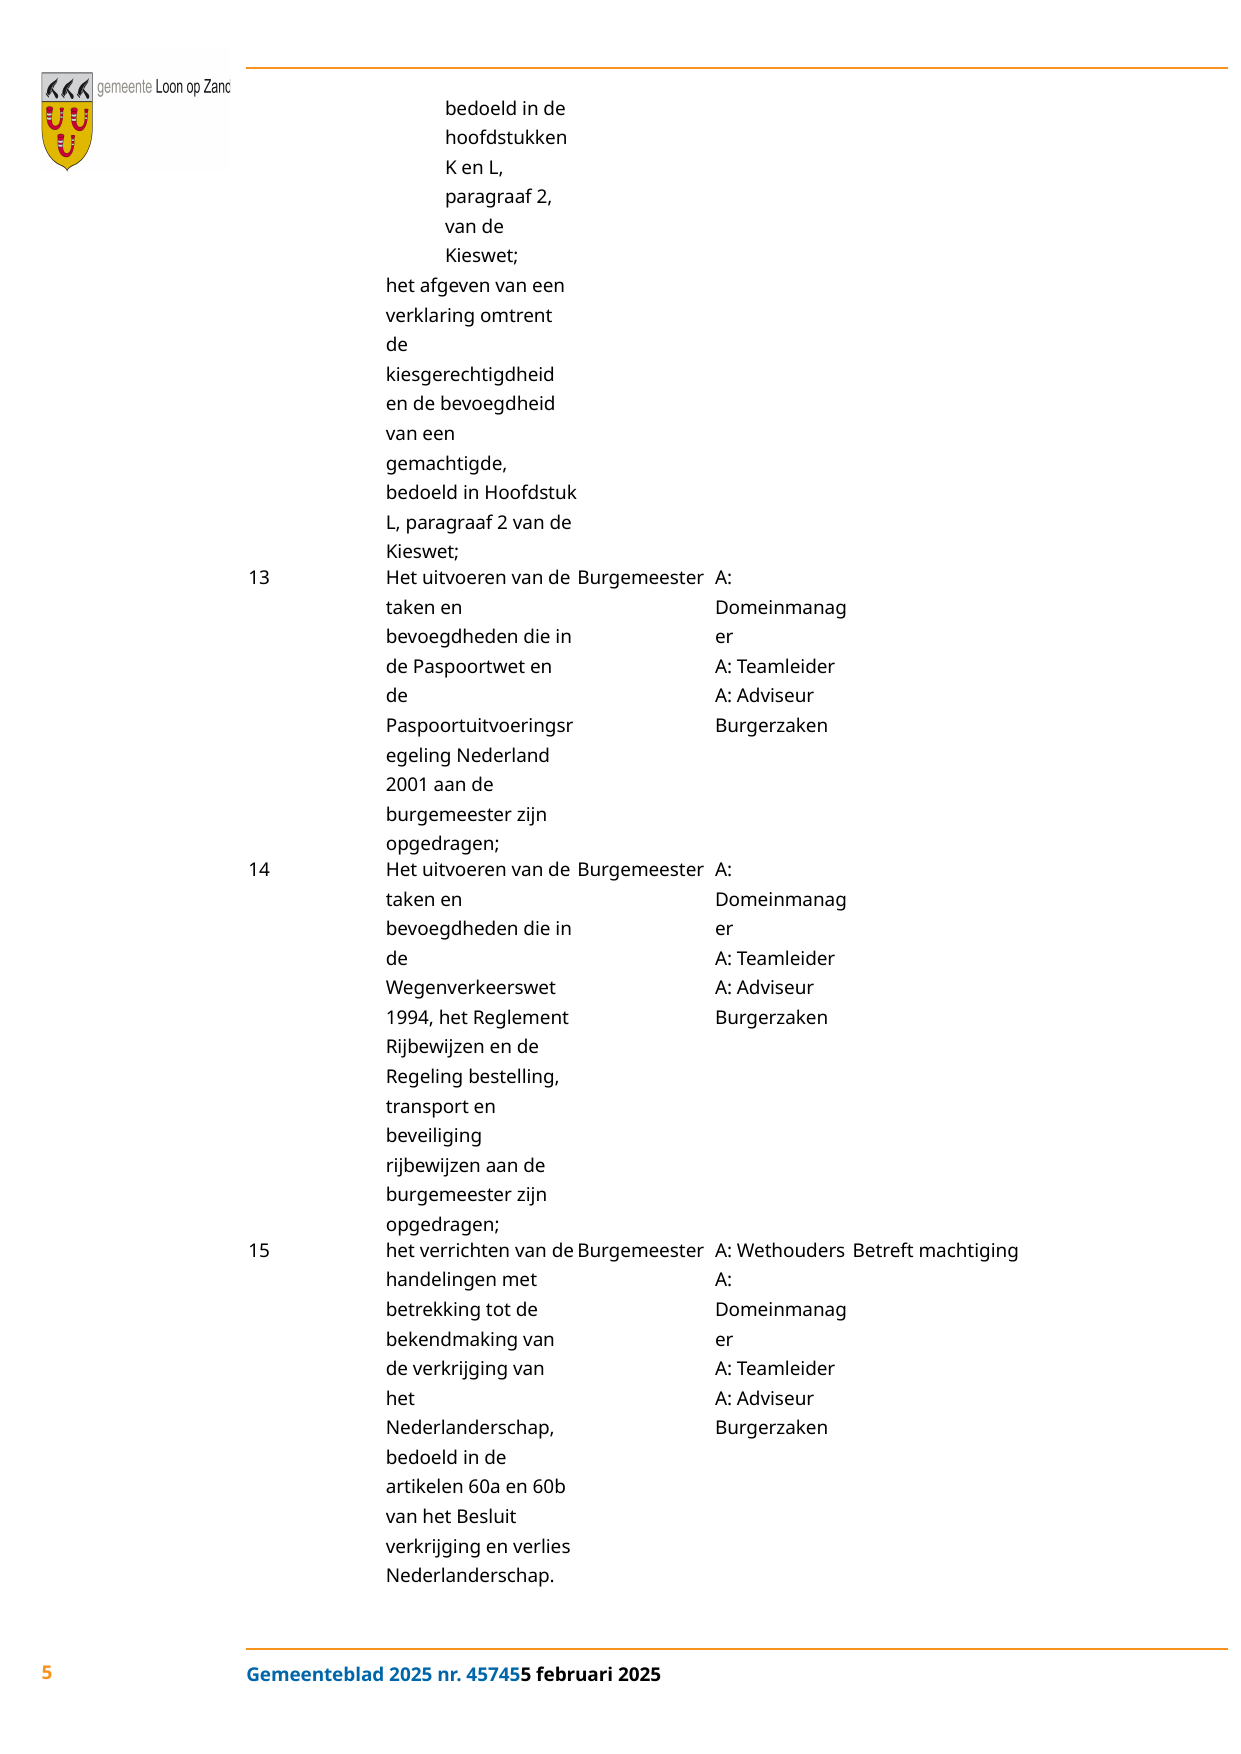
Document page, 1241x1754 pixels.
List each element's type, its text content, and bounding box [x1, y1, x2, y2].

table_cell Het uitvoeren van de taken en bevoegdheden die in de Paspoortwet en de Paspoortuitvoeringsregeling Nederland 2001 aan de burgemeester zijn opgedragen; [386, 564, 577, 856]
table_cell 13 [248, 564, 386, 856]
table_cell [853, 95, 1152, 564]
table_cell Burgemeester [577, 1237, 715, 1588]
table_cell A: Domeinmanager A: Teamleider A: Adviseur Burgerzaken [715, 856, 852, 1237]
table_cell Het uitvoeren van de taken en bevoegdheden die in de Wegenverkeerswet 1994, het Reglement Rijbewijzen en de Regeling bestelling, transport en beveiliging rijbewijzen aan de burgemeester zijn opgedragen; [386, 856, 577, 1237]
table_cell [853, 564, 1152, 856]
table_cell Betreft machtiging [853, 1237, 1152, 1588]
table_cell [853, 856, 1152, 1237]
table_cell [248, 95, 386, 564]
picture [41, 47, 231, 172]
table_cell 14 [248, 856, 386, 1237]
table_cell het verrichten van de handelingen met betrekking tot de bekendmaking van de verkrijging van het Nederlanderschap, bedoeld in de artikelen 60a en 60b van het Besluit verkrijging en verlies Nederlanderschap. [386, 1237, 577, 1588]
table_cell [715, 95, 852, 564]
table_cell [577, 95, 715, 564]
table_cell A: Wethouders A: Domeinmanager A: Teamleider A: Adviseur Burgerzaken [715, 1237, 852, 1588]
table_cell Burgemeester [577, 856, 715, 1237]
table_cell bedoeld in de hoofdstukken K en L, paragraaf 2, van de Kieswet; het afgeven van een verklaring omtrent de kiesgerechtigdheid en de bevoegdheid van een gemachtigde, bedoeld in Hoofdstuk L, paragraaf 2 van de Kieswet; [386, 95, 577, 564]
table_cell A: Domeinmanager A: Teamleider A: Adviseur Burgerzaken [715, 564, 852, 856]
table_cell 15 [248, 1237, 386, 1588]
table_cell Burgemeester [577, 564, 715, 856]
